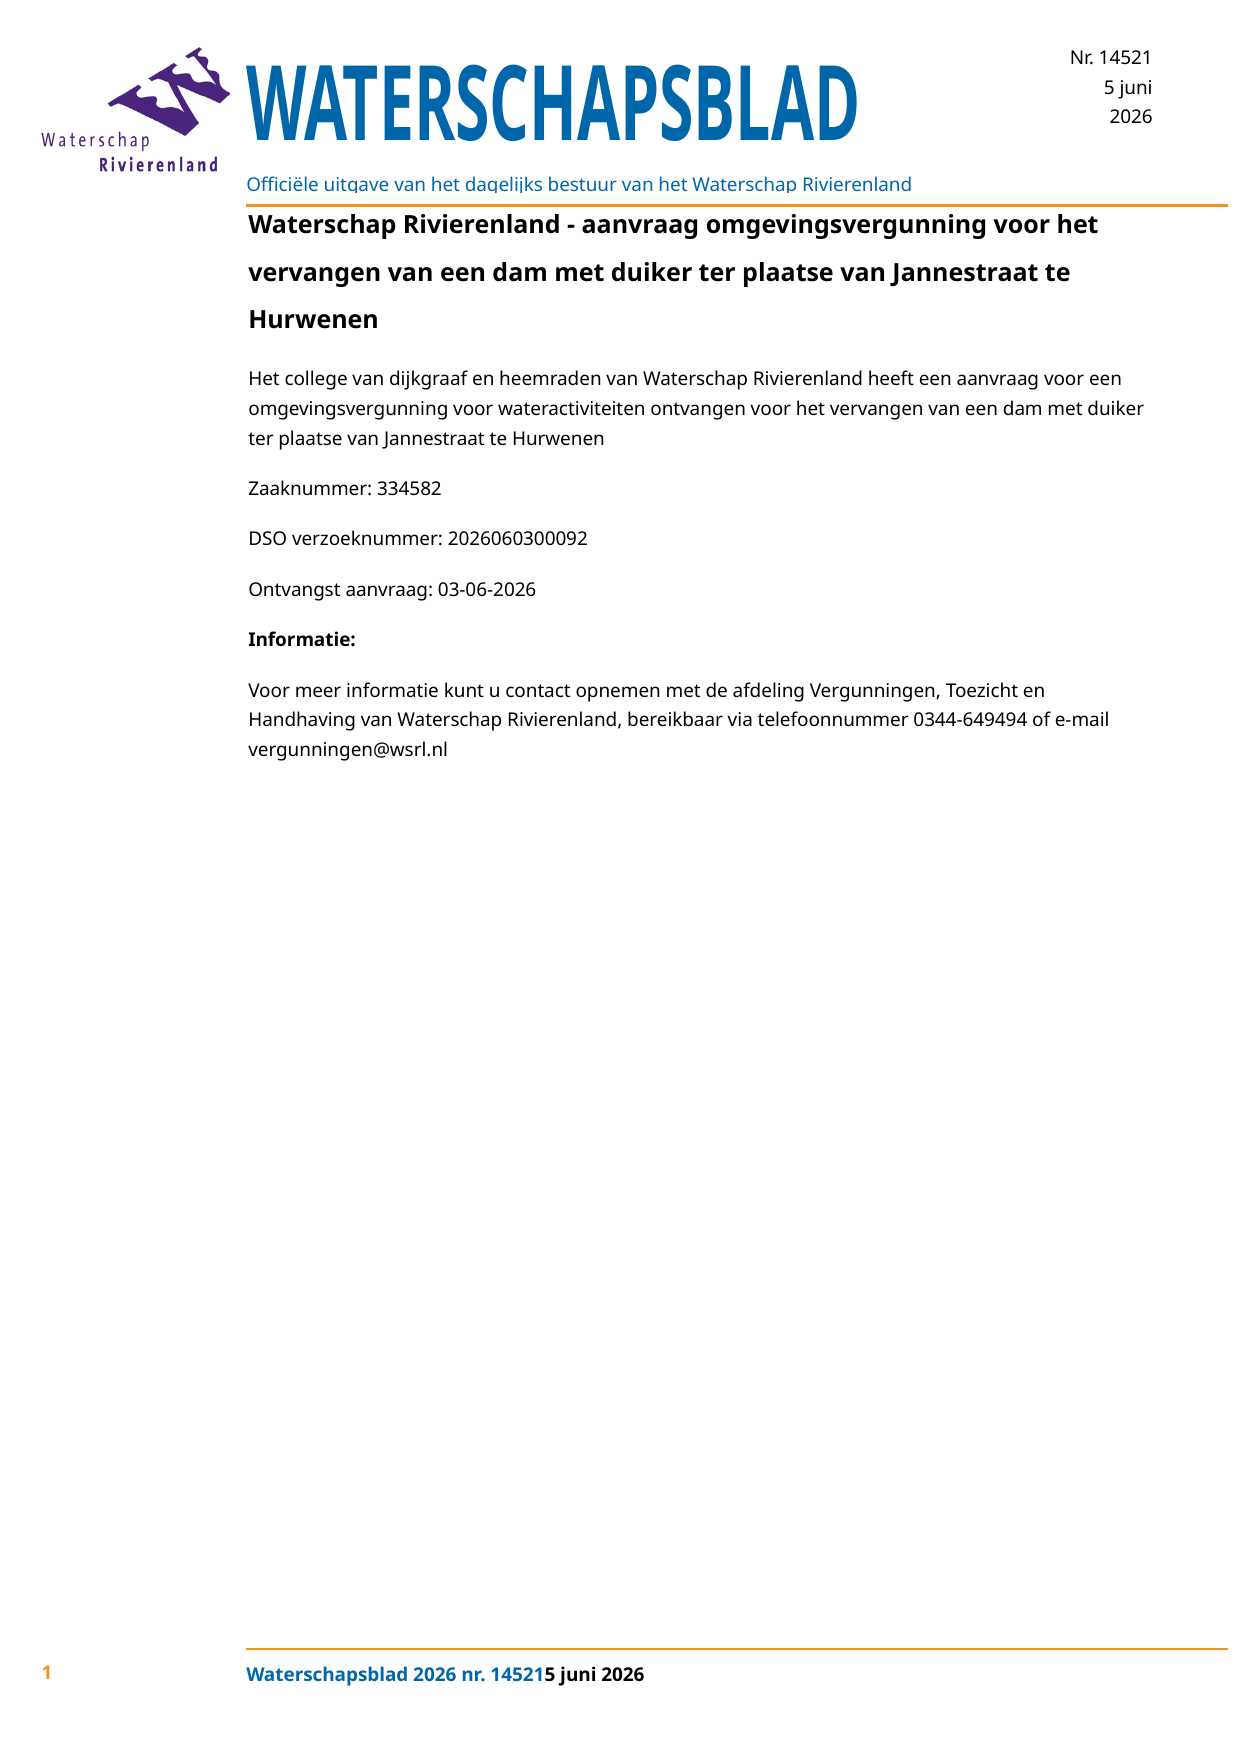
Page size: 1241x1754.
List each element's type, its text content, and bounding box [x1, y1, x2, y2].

text Waterschap Rivierenland - aanvraag omgevingsvergunning voor het vervangen van een dam met duiker ter plaatse van Jannestraat te Hurwenen [248, 207, 1152, 336]
text DSO verzoeknummer: 2026060300092 [248, 526, 1152, 551]
text Zaaknummer: 334582 [248, 475, 1152, 501]
picture [41, 47, 231, 172]
text Informatie: [248, 626, 1152, 652]
text Voor meer informatie kunt u contact opnemen met de afdeling Vergunningen, Toezicht en Handhaving van Waterschap Rivierenland, bereikbaar via telefoonnummer 0344-649494 of e-mail vergunningen@wsrl.nl [248, 677, 1152, 762]
text Ontvangst aanvraag: 03-06-2026 [248, 576, 1152, 602]
text Het college van dijkgraaf en heemraden van Waterschap Rivierenland heeft een aanvraag voor een omgevingsvergunning voor wateractiviteiten ontvangen voor het vervangen van een dam met duiker ter plaatse van Jannestraat te Hurwenen [248, 366, 1152, 450]
